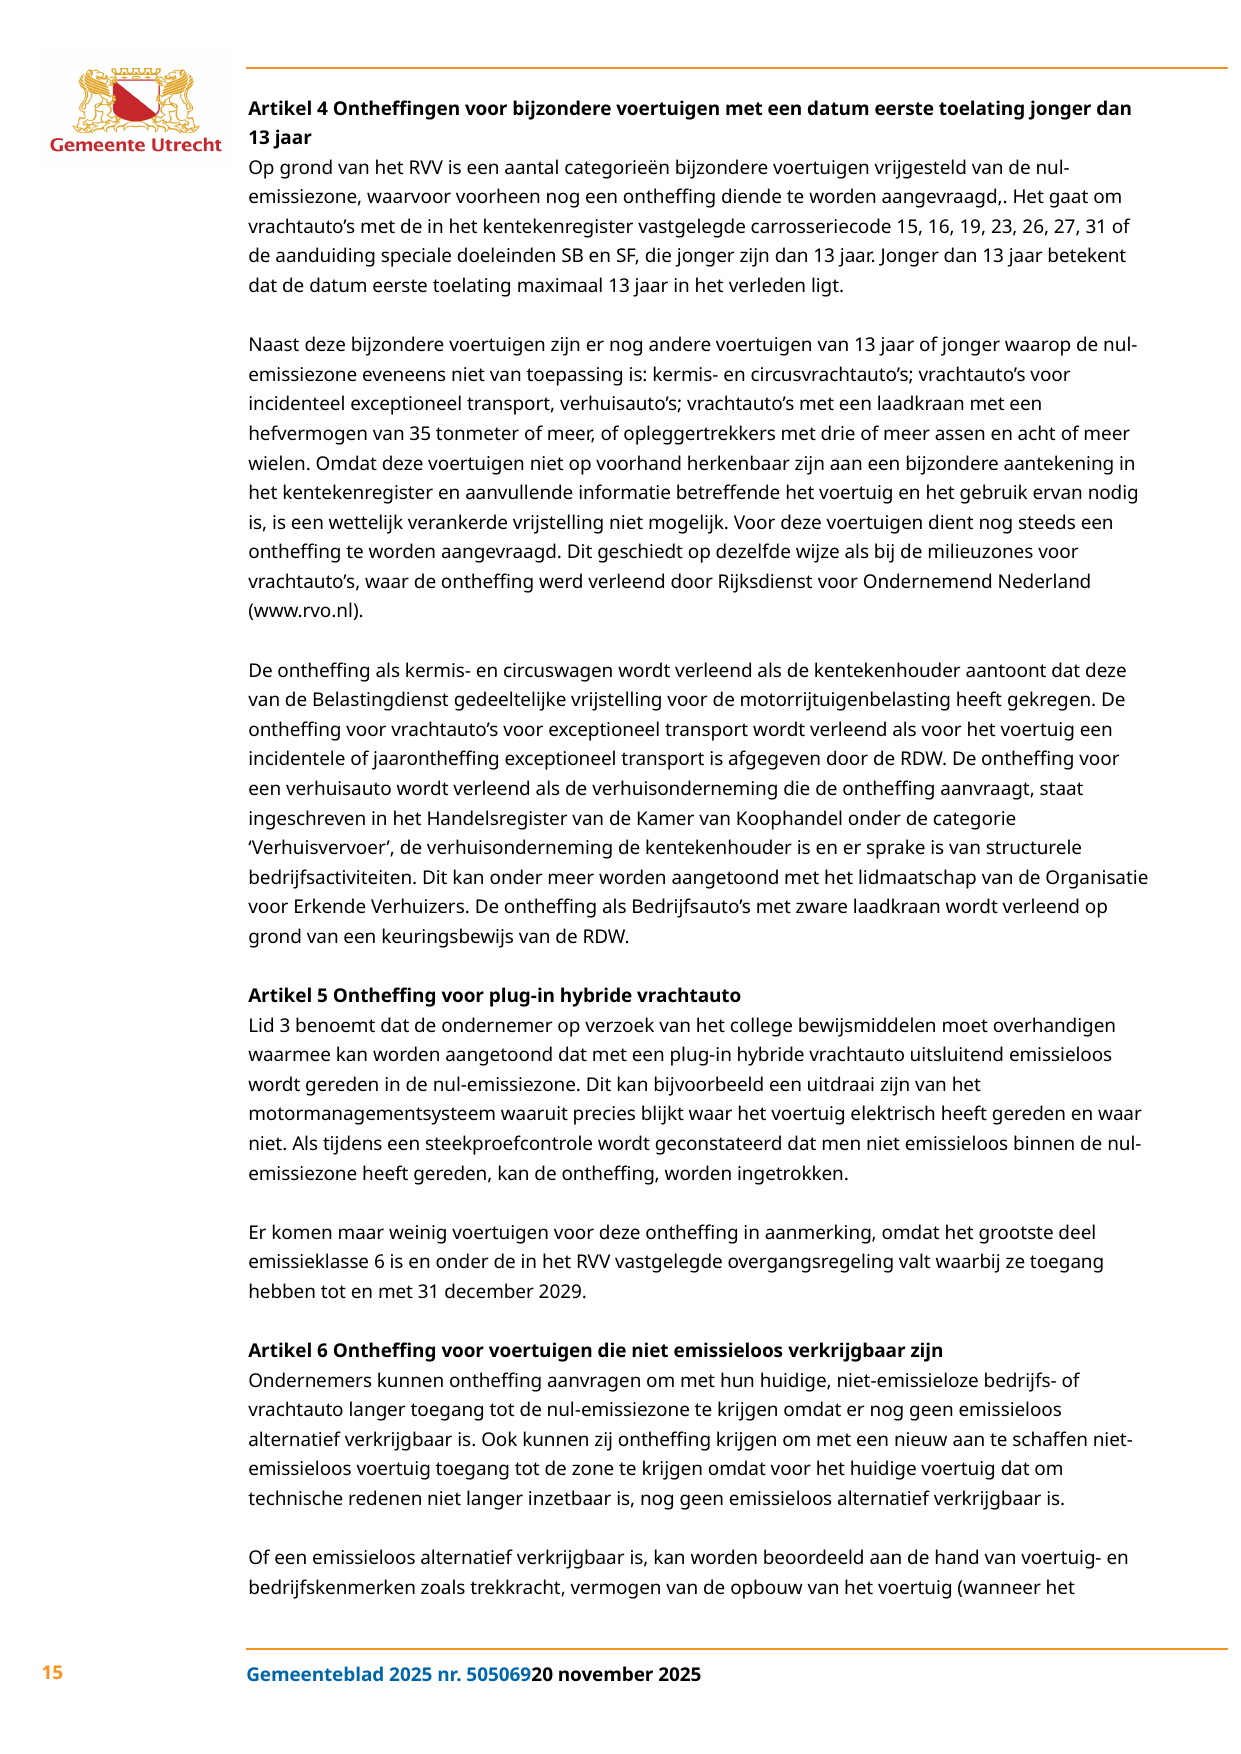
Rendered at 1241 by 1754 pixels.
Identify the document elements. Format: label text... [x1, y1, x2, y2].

text De ontheffing als kermis- en circuswagen wordt verleend als de kentekenhouder aantoont dat deze van de Belastingdienst gedeeltelijke vrijstelling voor de motorrijtuigenbelasting heeft gekregen. De ontheffing voor vrachtauto’s voor exceptioneel transport wordt verleend als voor het voertuig een incidentele of jaarontheffing exceptioneel transport is afgegeven door de RDW. De ontheffing voor een verhuisauto wordt verleend als de verhuisonderneming die de ontheffing aanvraagt, staat ingeschreven in het Handelsregister van de Kamer van Koophandel onder de categorie ‘Verhuisvervoer’, de verhuisonderneming de kentekenhouder is en er sprake is van structurele bedrijfsactiviteiten. Dit kan onder meer worden aangetoond met het lidmaatschap van de Organisatie voor Erkende Verhuizers. De ontheffing als Bedrijfsauto’s met zware laadkraan wordt verleend op grond van een keuringsbewijs van de RDW. [248, 657, 1152, 949]
text Er komen maar weinig voertuigen voor deze ontheffing in aanmerking, omdat het grootste deel emissieklasse 6 is en onder de in het RVV vastgelegde overgangsregeling valt waarbij ze toegang hebben tot en met 31 december 2029. [248, 1219, 1152, 1304]
text Artikel 5 Ontheffing voor plug-in hybride vrachtauto [248, 982, 1152, 1008]
text Op grond van het RVV is een aantal categorieën bijzondere voertuigen vrijgesteld van de nul-emissiezone, waarvoor voorheen nog een ontheffing diende te worden aangevraagd,. Het gaat om vrachtauto’s met de in het kentekenregister vastgelegde carrosseriecode 15, 16, 19, 23, 26, 27, 31 of de aanduiding speciale doeleinden SB en SF, die jonger zijn dan 13 jaar. Jonger dan 13 jaar betekent dat de datum eerste toelating maximaal 13 jaar in het verleden ligt. [248, 154, 1152, 298]
picture [41, 47, 231, 172]
text Artikel 4 Ontheffingen voor bijzondere voertuigen met een datum eerste toelating jonger dan 13 jaar [248, 95, 1152, 150]
text Lid 3 benoemt dat de ondernemer op verzoek van het college bewijsmiddelen moet overhandigen waarmee kan worden aangetoond dat met een plug-in hybride vrachtauto uitsluitend emissieloos wordt gereden in de nul-emissiezone. Dit kan bijvoorbeeld een uitdraai zijn van het motormanagementsysteem waaruit precies blijkt waar het voertuig elektrisch heeft gereden en waar niet. Als tijdens een steekproefcontrole wordt geconstateerd dat men niet emissieloos binnen de nul-emissiezone heeft gereden, kan de ontheffing, worden ingetrokken. [248, 1012, 1152, 1186]
text Artikel 6 Ontheffing voor voertuigen die niet emissieloos verkrijgbaar zijn [248, 1337, 1152, 1363]
text Of een emissieloos alternatief verkrijgbaar is, kan worden beoordeeld aan de hand van voertuig- en bedrijfskenmerken zoals trekkracht, vermogen van de opbouw van het voertuig (wanneer het [248, 1544, 1152, 1600]
text Ondernemers kunnen ontheffing aanvragen om met hun huidige, niet-emissieloze bedrijfs- of vrachtauto langer toegang tot de nul-emissiezone te krijgen omdat er nog geen emissieloos alternatief verkrijgbaar is. Ook kunnen zij ontheffing krijgen om met een nieuw aan te schaffen niet-emissieloos voertuig toegang tot de zone te krijgen omdat voor het huidige voertuig dat om technische redenen niet langer inzetbaar is, nog geen emissieloos alternatief verkrijgbaar is. [248, 1367, 1152, 1511]
text Naast deze bijzondere voertuigen zijn er nog andere voertuigen van 13 jaar of jonger waarop de nul-emissiezone eveneens niet van toepassing is: kermis- en circusvrachtauto’s; vrachtauto’s voor incidenteel exceptioneel transport, verhuisauto’s; vrachtauto’s met een laadkraan met een hefvermogen van 35 tonmeter of meer, of opleggertrekkers met drie of meer assen en acht of meer wielen. Omdat deze voertuigen niet op voorhand herkenbaar zijn aan een bijzondere aantekening in het kentekenregister en aanvullende informatie betreffende het voertuig en het gebruik ervan nodig is, is een wettelijk verankerde vrijstelling niet mogelijk. Voor deze voertuigen dient nog steeds een ontheffing te worden aangevraagd. Dit geschiedt op dezelfde wijze als bij de milieuzones voor vrachtauto’s, waar de ontheffing werd verleend door Rijksdienst voor Ondernemend Nederland (www.rvo.nl). [248, 331, 1152, 623]
